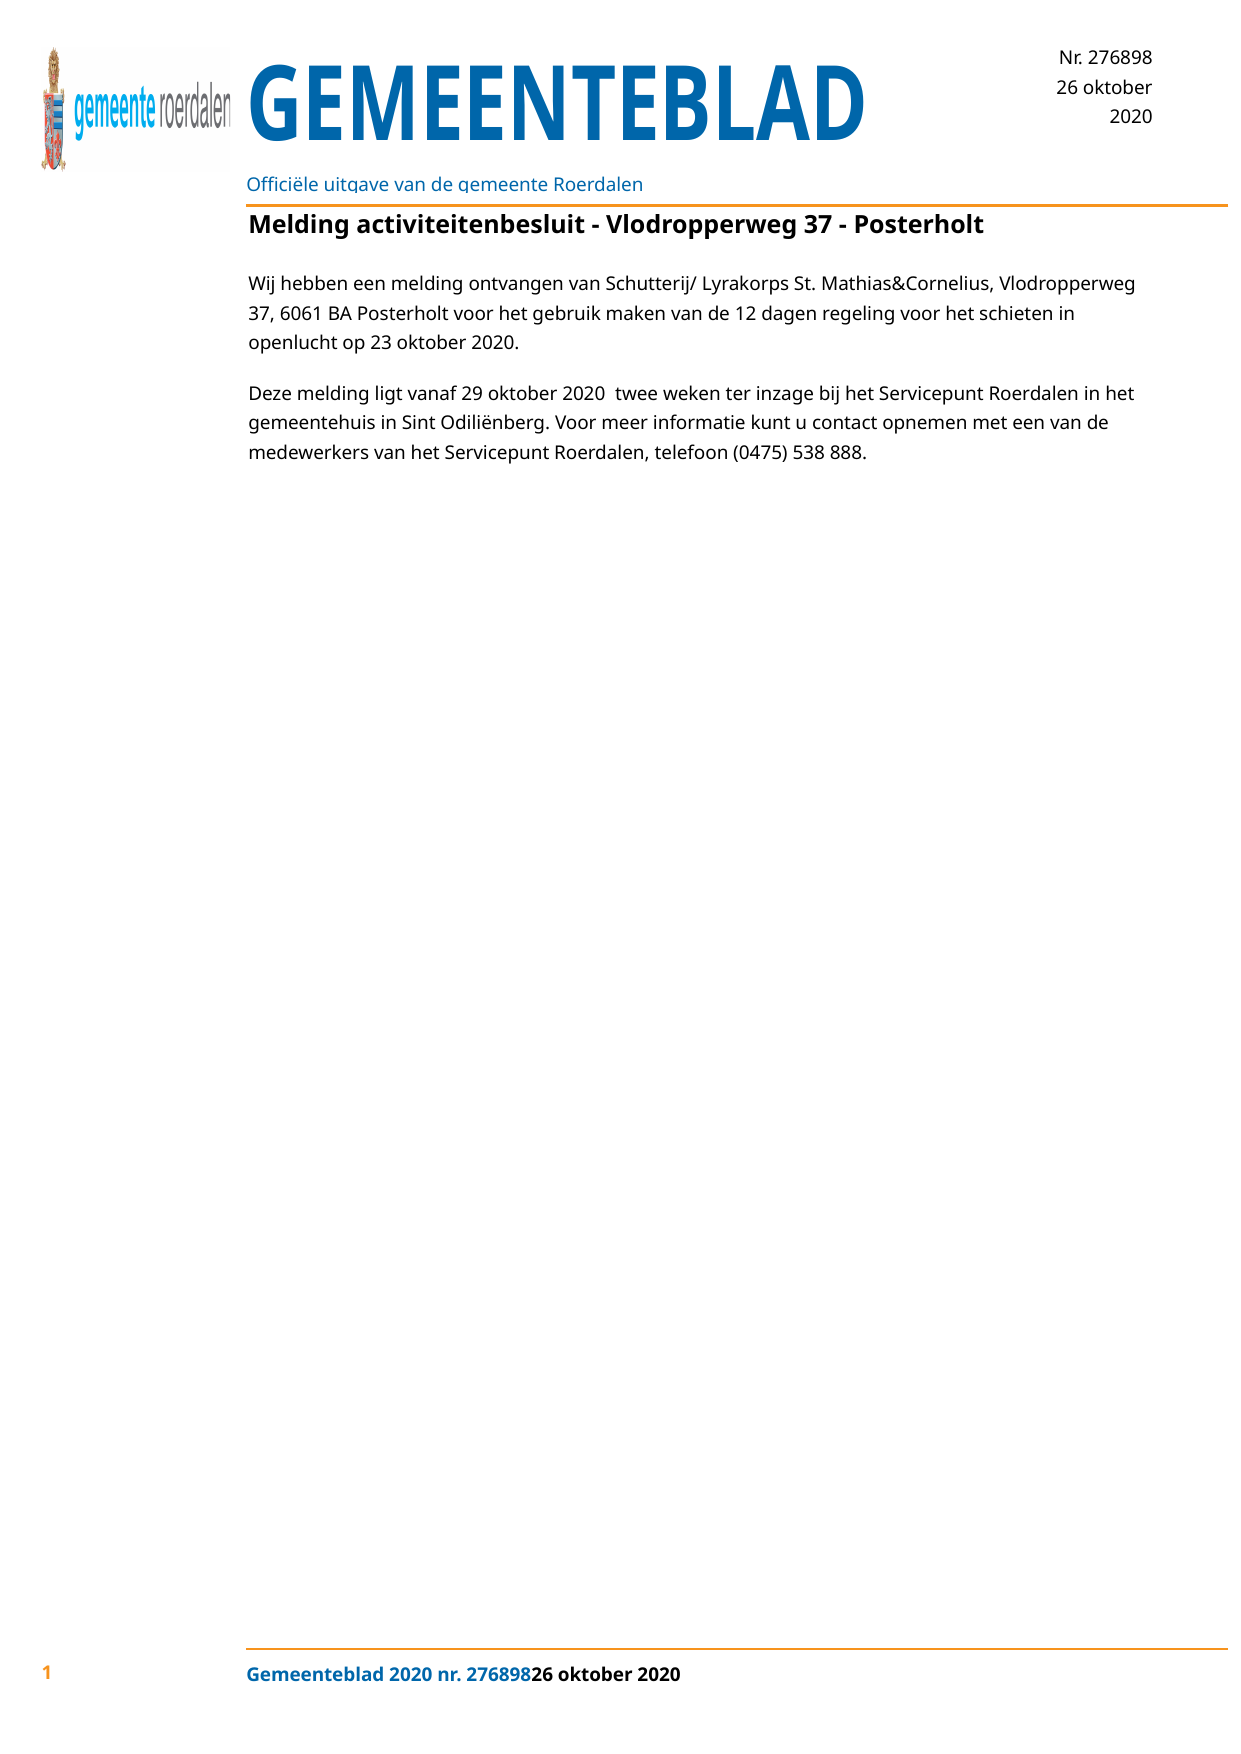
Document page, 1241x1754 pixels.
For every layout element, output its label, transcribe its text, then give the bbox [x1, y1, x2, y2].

text Melding activiteitenbesluit - Vlodropperweg 37 - Posterholt [248, 207, 1152, 241]
text Wij hebben een melding ontvangen van Schutterij/ Lyrakorps St. Mathias&Cornelius, Vlodropperweg 37, 6061 BA Posterholt voor het gebruik maken van de 12 dagen regeling voor het schieten in openlucht op 23 oktober 2020. [248, 270, 1152, 355]
text Deze melding ligt vanaf 29 oktober 2020 twee weken ter inzage bij het Servicepunt Roerdalen in het gemeentehuis in Sint Odiliënberg. Voor meer informatie kunt u contact opnemen met een van de medewerkers van het Servicepunt Roerdalen, telefoon (0475) 538 888. [248, 380, 1152, 465]
picture [41, 47, 231, 172]
